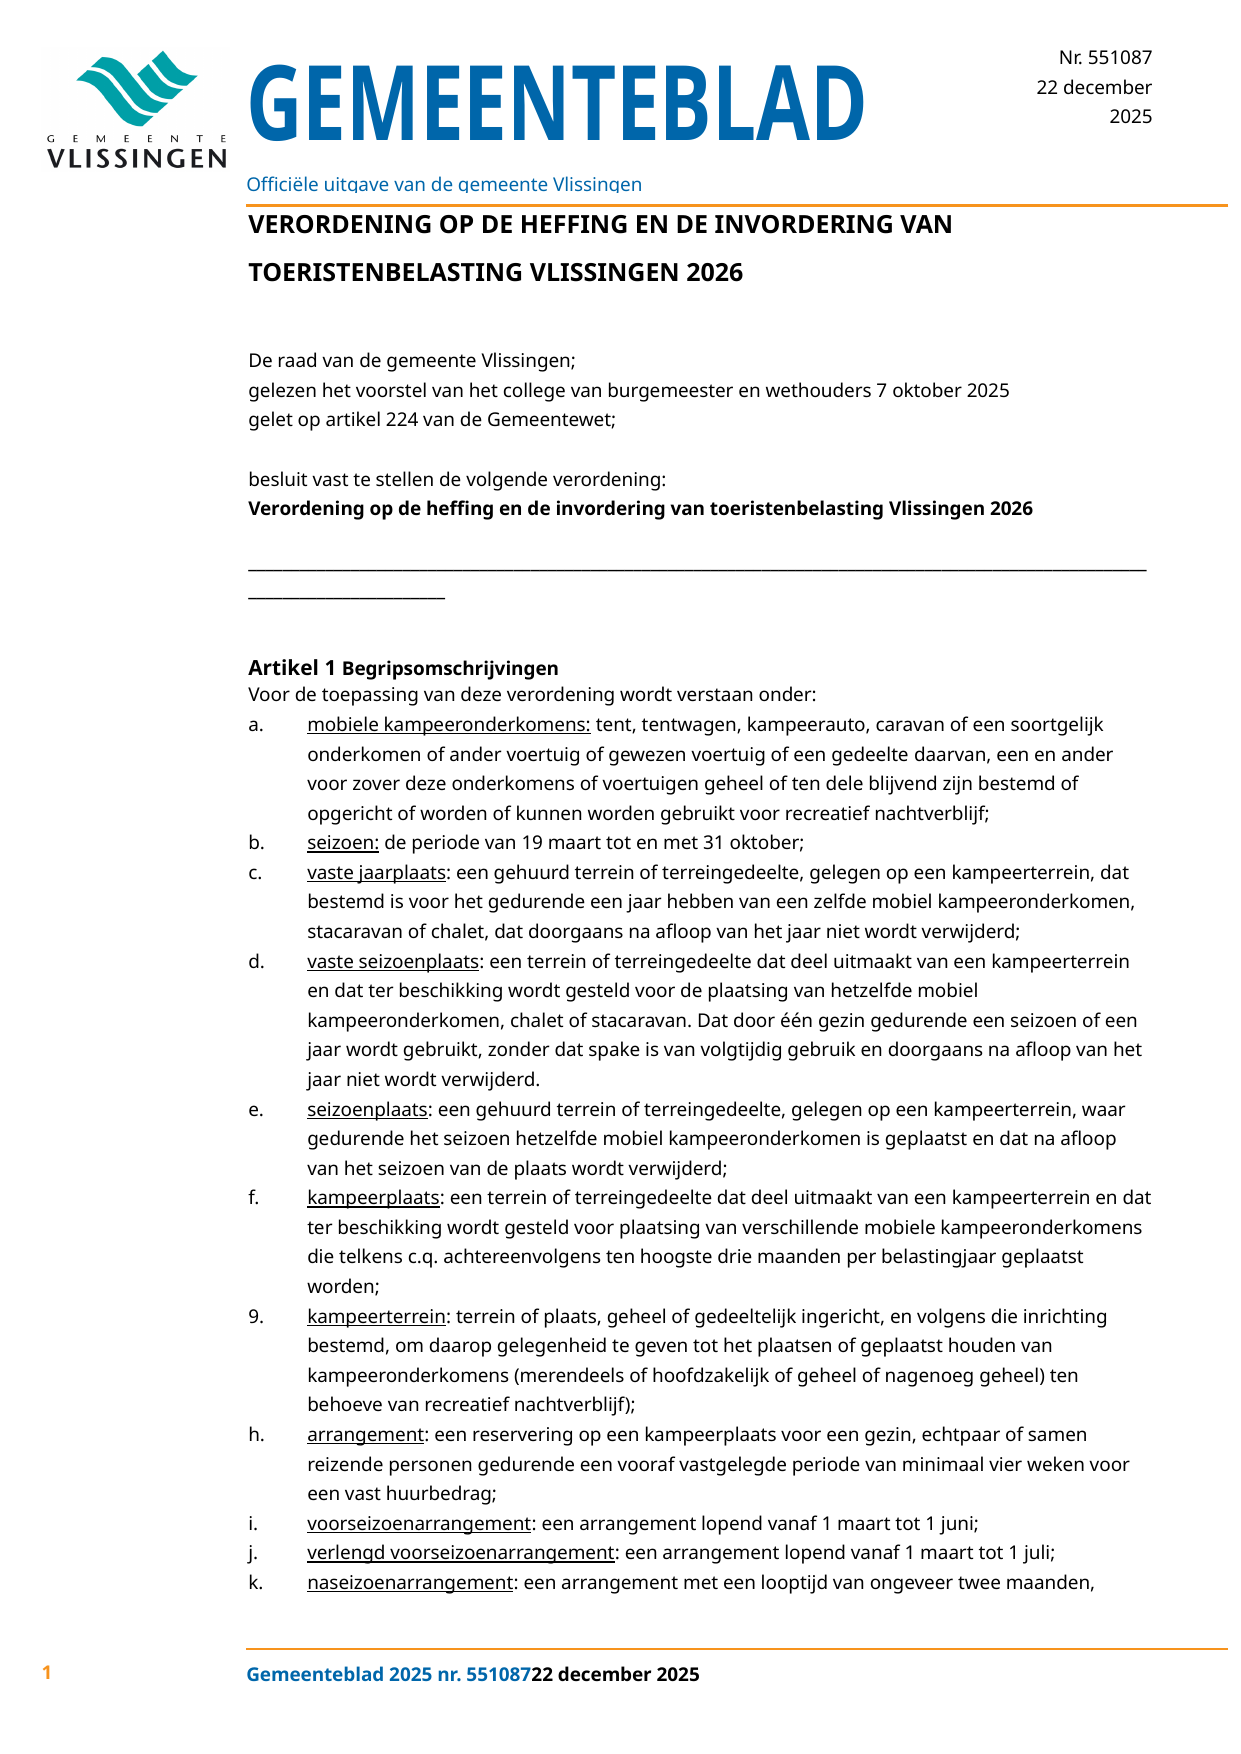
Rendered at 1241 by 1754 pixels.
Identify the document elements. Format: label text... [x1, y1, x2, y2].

list mobiele kampeeronderkomens: tent, tentwagen, kampeerauto, caravan of een soortgelijk onderkomen of ander voertuig of gewezen voertuig of een gedeelte daarvan, een en ander voor zover deze onderkomens of voertuigen geheel of ten dele blijvend zijn bestemd of opgericht of worden of kunnen worden gebruikt voor recreatief nachtverblijf; [248, 711, 1152, 826]
list arrangement: een reservering op een kampeerplaats voor een gezin, echtpaar of samen reizende personen gedurende een vooraf vastgelegde periode van minimaal vier weken voor een vast huurbedrag; [248, 1421, 1152, 1506]
text besluit vast te stellen de volgende verordening: [248, 466, 1152, 492]
list kampeerterrein: terrein of plaats, geheel of gedeeltelijk ingericht, en volgens die inrichting bestemd, om daarop gelegenheid te geven tot het plaatsen of geplaatst houden van kampeeronderkomens (merendeels of hoofdzakelijk of geheel of nagenoeg geheel) ten behoeve van recreatief nachtverblijf); [248, 1303, 1152, 1417]
text De raad van de gemeente Vlissingen; [248, 347, 1152, 373]
list verlengd voorseizoenarrangement: een arrangement lopend vanaf 1 maart tot 1 juli; [248, 1539, 1152, 1565]
list voorseizoenarrangement: een arrangement lopend vanaf 1 maart tot 1 juni; [248, 1510, 1152, 1536]
list vaste seizoenplaats: een terrein of terreingedeelte dat deel uitmaakt van een kampeerterrein en dat ter beschikking wordt gesteld voor de plaatsing van hetzelfde mobiel kampeeronderkomen, chalet of stacaravan. Dat door één gezin gedurende een seizoen of een jaar wordt gebruikt, zonder dat spake is van volgtijdig gebruik en doorgaans na afloop van het jaar niet wordt verwijderd. [248, 948, 1152, 1092]
text Voor de toepassing van deze verordening wordt verstaan onder: [248, 682, 1152, 707]
text gelet op artikel 224 van de Gemeentewet; [248, 407, 1152, 432]
list seizoen: de periode van 19 maart tot en met 31 oktober; [248, 829, 1152, 855]
list vaste jaarplaats: een gehuurd terrein of terreingedeelte, gelegen op een kampeerterrein, dat bestemd is voor het gedurende een jaar hebben van een zelfde mobiel kampeeronderkomen, stacaravan of chalet, dat doorgaans na afloop van het jaar niet wordt verwijderd; [248, 859, 1152, 944]
text ________________________________________________________________________________________________________________________________ [248, 546, 1152, 603]
list naseizoenarrangement: een arrangement met een looptijd van ongeveer twee maanden, [248, 1569, 1152, 1595]
list kampeerplaats: een terrein of terreingedeelte dat deel uitmaakt van een kampeerterrein en dat ter beschikking wordt gesteld voor plaatsing van verschillende mobiele kampeeronderkomens die telkens c.q. achtereenvolgens ten hoogste drie maanden per belastingjaar geplaatst worden; [248, 1184, 1152, 1299]
text Verordening op de heffing en de invordering van toeristenbelasting Vlissingen 2026 [248, 495, 1152, 521]
list seizoenplaats: een gehuurd terrein of terreingedeelte, gelegen op een kampeerterrein, waar gedurende het seizoen hetzelfde mobiel kampeeronderkomen is geplaatst en dat na afloop van het seizoen van de plaats wordt verwijderd; [248, 1096, 1152, 1181]
text Artikel 1 Begripsomschrijvingen [248, 653, 1152, 682]
text gelezen het voorstel van het college van burgemeester en wethouders 7 oktober 2025 [248, 377, 1152, 403]
text VERORDENING OP DE HEFFING EN DE INVORDERING VAN TOERISTENBELASTING VLISSINGEN 2026 [248, 207, 1152, 288]
picture [41, 47, 231, 172]
